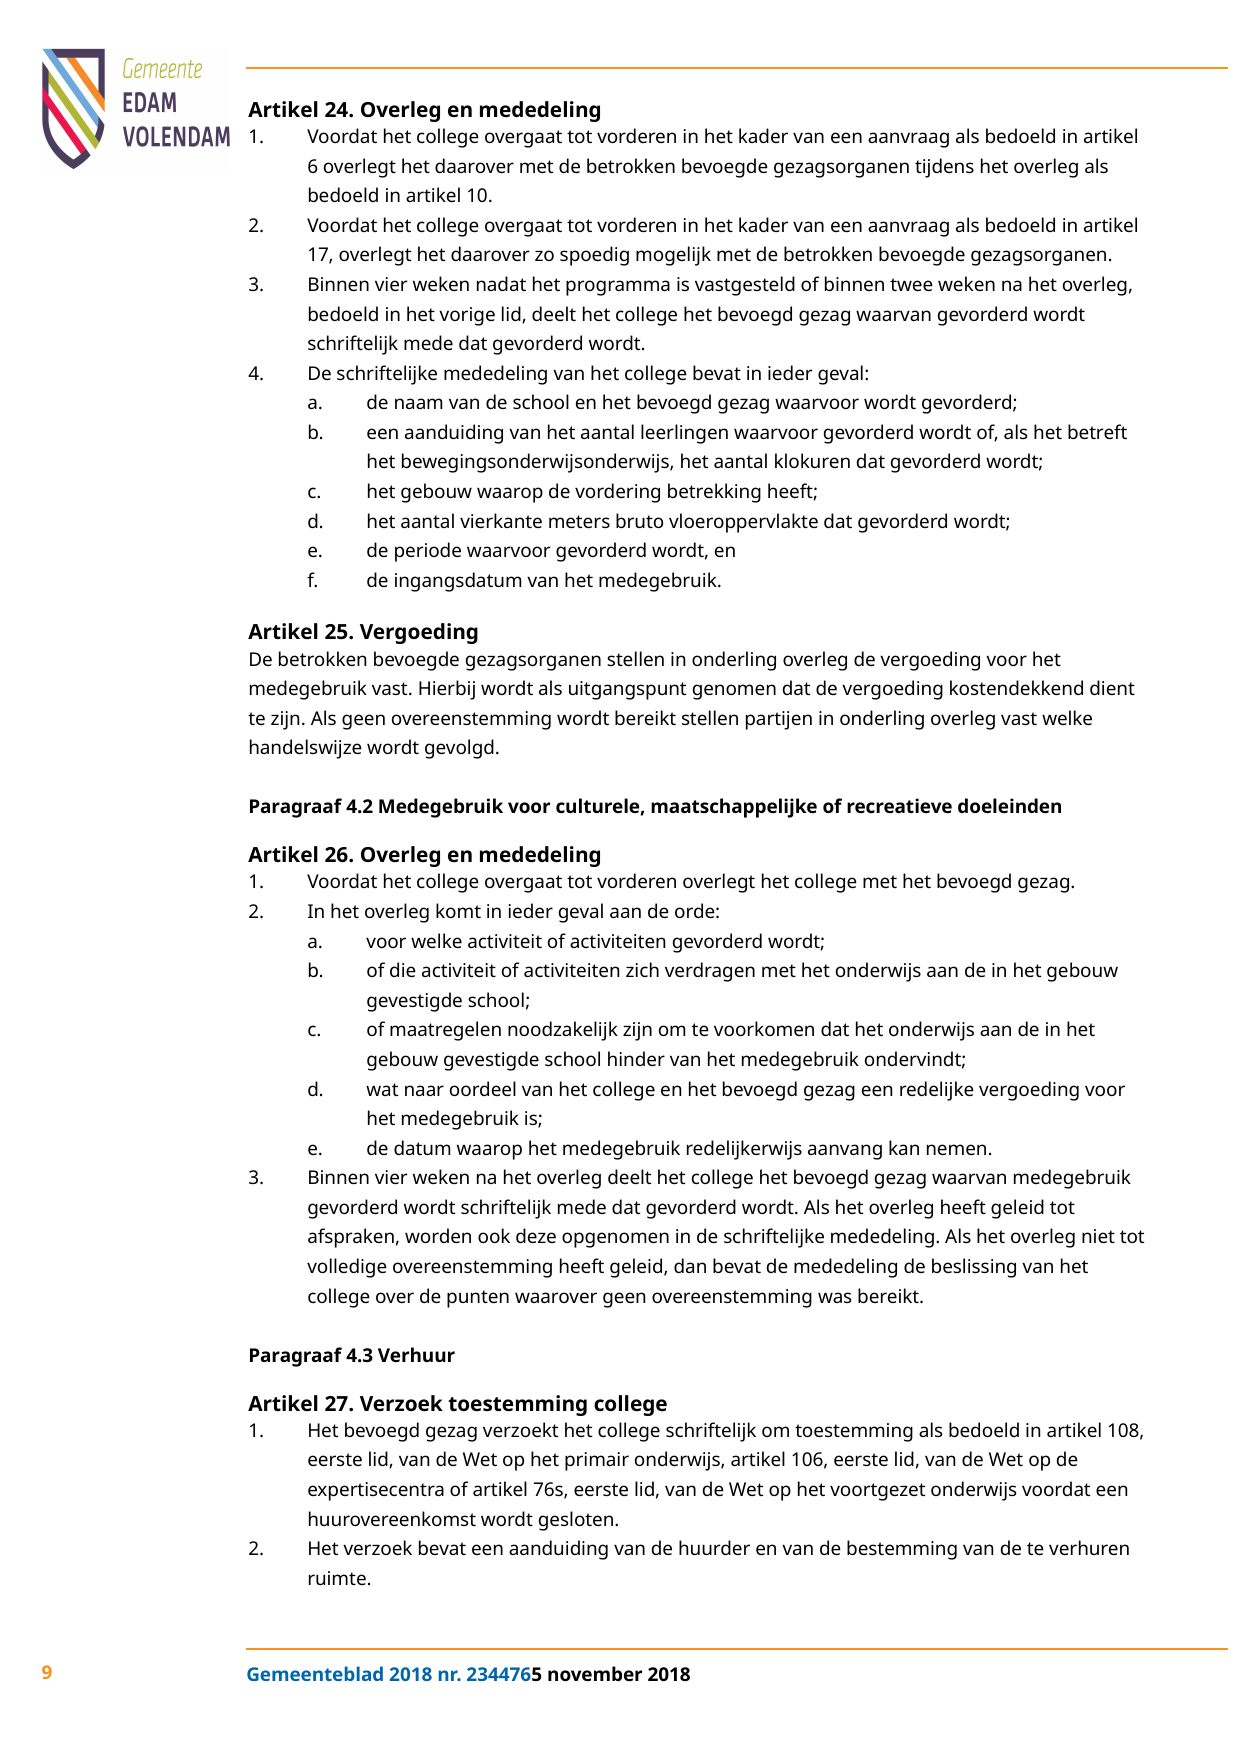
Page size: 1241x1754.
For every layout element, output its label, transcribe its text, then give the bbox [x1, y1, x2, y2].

text Paragraaf 4.2 Medegebruik voor culturele, maatschappelijke of recreatieve doeleinden [248, 794, 1152, 819]
text Artikel 24. Overleg en mededeling [248, 95, 1152, 123]
text De betrokken bevoegde gezagsorganen stellen in onderling overleg de vergoeding voor het medegebruik vast. Hierbij wordt als uitgangspunt genomen dat de vergoeding kostendekkend dient te zijn. Als geen overeenstemming wordt bereikt stellen partijen in onderling overleg vast welke handelswijze wordt gevolgd. [248, 646, 1152, 760]
list het gebouw waarop de vordering betrekking heeft; [307, 478, 1152, 504]
list de datum waarop het medegebruik redelijkerwijs aanvang kan nemen. [307, 1135, 1152, 1161]
text Artikel 25. Vergoeding [248, 617, 1152, 646]
list of maatregelen noodzakelijk zijn om te voorkomen dat het onderwijs aan de in het gebouw gevestigde school hinder van het medegebruik ondervindt; [307, 1017, 1152, 1072]
list de ingangsdatum van het medegebruik. [307, 567, 1152, 593]
list of die activiteit of activiteiten zich verdragen met het onderwijs aan de in het gebouw gevestigde school; [307, 957, 1152, 1013]
list Voordat het college overgaat tot vorderen overlegt het college met het bevoegd gezag. [248, 869, 1152, 894]
list Voordat het college overgaat tot vorderen in het kader van een aanvraag als bedoeld in artikel 6 overlegt het daarover met de betrokken bevoegde gezagsorganen tijdens het overleg als bedoeld in artikel 10. [248, 123, 1152, 208]
list In het overleg komt in ieder geval aan de orde: [248, 898, 1152, 924]
list Binnen vier weken na het overleg deelt het college het bevoegd gezag waarvan medegebruik gevorderd wordt schriftelijk mede dat gevorderd wordt. Als het overleg heeft geleid tot afspraken, worden ook deze opgenomen in de schriftelijke mededeling. Als het overleg niet tot volledige overeenstemming heeft geleid, dan bevat de mededeling de beslissing van het college over de punten waarover geen overeenstemming was bereikt. [248, 1164, 1152, 1309]
list voor welke activiteit of activiteiten gevorderd wordt; [307, 928, 1152, 954]
picture [41, 47, 231, 172]
text Paragraaf 4.3 Verhuur [248, 1342, 1152, 1368]
list Het bevoegd gezag verzoekt het college schriftelijk om toestemming als bedoeld in artikel 108, eerste lid, van de Wet op het primair onderwijs, artikel 106, eerste lid, van de Wet op de expertisecentra of artikel 76s, eerste lid, van de Wet op het voortgezet onderwijs voordat een huurovereenkomst wordt gesloten. [248, 1417, 1152, 1532]
list De schriftelijke mededeling van het college bevat in ieder geval: [248, 360, 1152, 386]
list de periode waarvoor gevorderd wordt, en [307, 537, 1152, 563]
list een aanduiding van het aantal leerlingen waarvoor gevorderd wordt of, als het betreft het bewegingsonderwijsonderwijs, het aantal klokuren dat gevorderd wordt; [307, 419, 1152, 474]
list het aantal vierkante meters bruto vloeroppervlakte dat gevorderd wordt; [307, 508, 1152, 533]
list wat naar oordeel van het college en het bevoegd gezag een redelijke vergoeding voor het medegebruik is; [307, 1076, 1152, 1131]
text Artikel 26. Overleg en mededeling [248, 840, 1152, 869]
list Voordat het college overgaat tot vorderen in het kader van een aanvraag als bedoeld in artikel 17, overlegt het daarover zo spoedig mogelijk met de betrokken bevoegde gezagsorganen. [248, 212, 1152, 267]
text Artikel 27. Verzoek toestemming college [248, 1389, 1152, 1417]
list de naam van de school en het bevoegd gezag waarvoor wordt gevorderd; [307, 389, 1152, 415]
list Binnen vier weken nadat het programma is vastgesteld of binnen twee weken na het overleg, bedoeld in het vorige lid, deelt het college het bevoegd gezag waarvan gevorderd wordt schriftelijk mede dat gevorderd wordt. [248, 271, 1152, 356]
list Het verzoek bevat een aanduiding van de huurder en van de bestemming van de te verhuren ruimte. [248, 1535, 1152, 1591]
